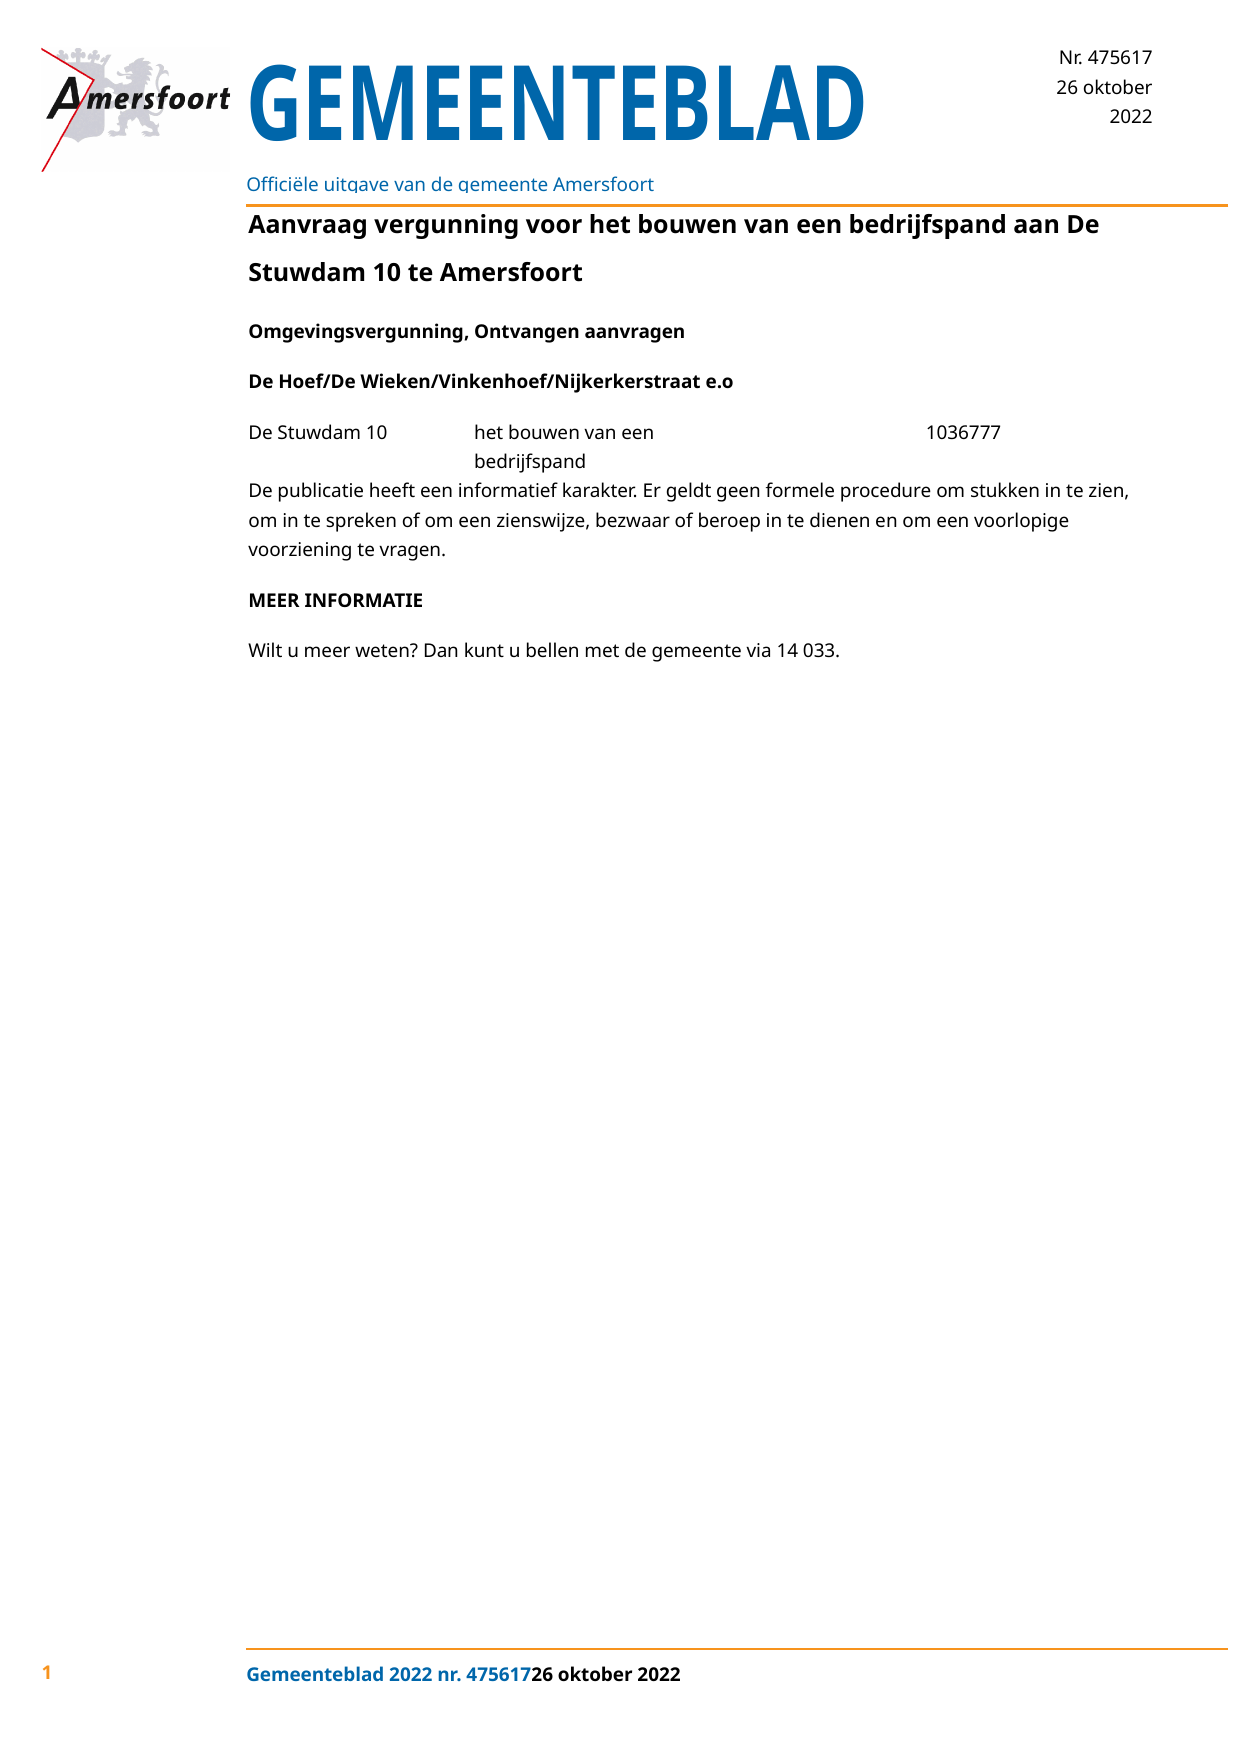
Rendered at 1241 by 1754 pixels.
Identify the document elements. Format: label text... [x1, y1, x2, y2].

text Omgevingsvergunning, Ontvangen aanvragen [248, 318, 1152, 344]
text MEER INFORMATIE [248, 587, 1152, 613]
table_header 1036777 [926, 419, 1152, 474]
table_header De Stuwdam 10 [248, 419, 474, 474]
text De publicatie heeft een informatief karakter. Er geldt geen formele procedure om stukken in te zien, om in te spreken of om een zienswijze, bezwaar of beroep in te dienen en om een voorlopige voorziening te vragen. [248, 477, 1152, 562]
text Wilt u meer weten? Dan kunt u bellen met de gemeente via 14 033. [248, 637, 1152, 663]
table_header het bouwen van een bedrijfspand [474, 419, 700, 474]
text Aanvraag vergunning voor het bouwen van een bedrijfspand aan De Stuwdam 10 te Amersfoort [248, 207, 1152, 288]
picture [41, 47, 231, 172]
table_header [700, 419, 926, 474]
text De Hoef/De Wieken/Vinkenhoef/Nijkerkerstraat e.o [248, 368, 1152, 394]
